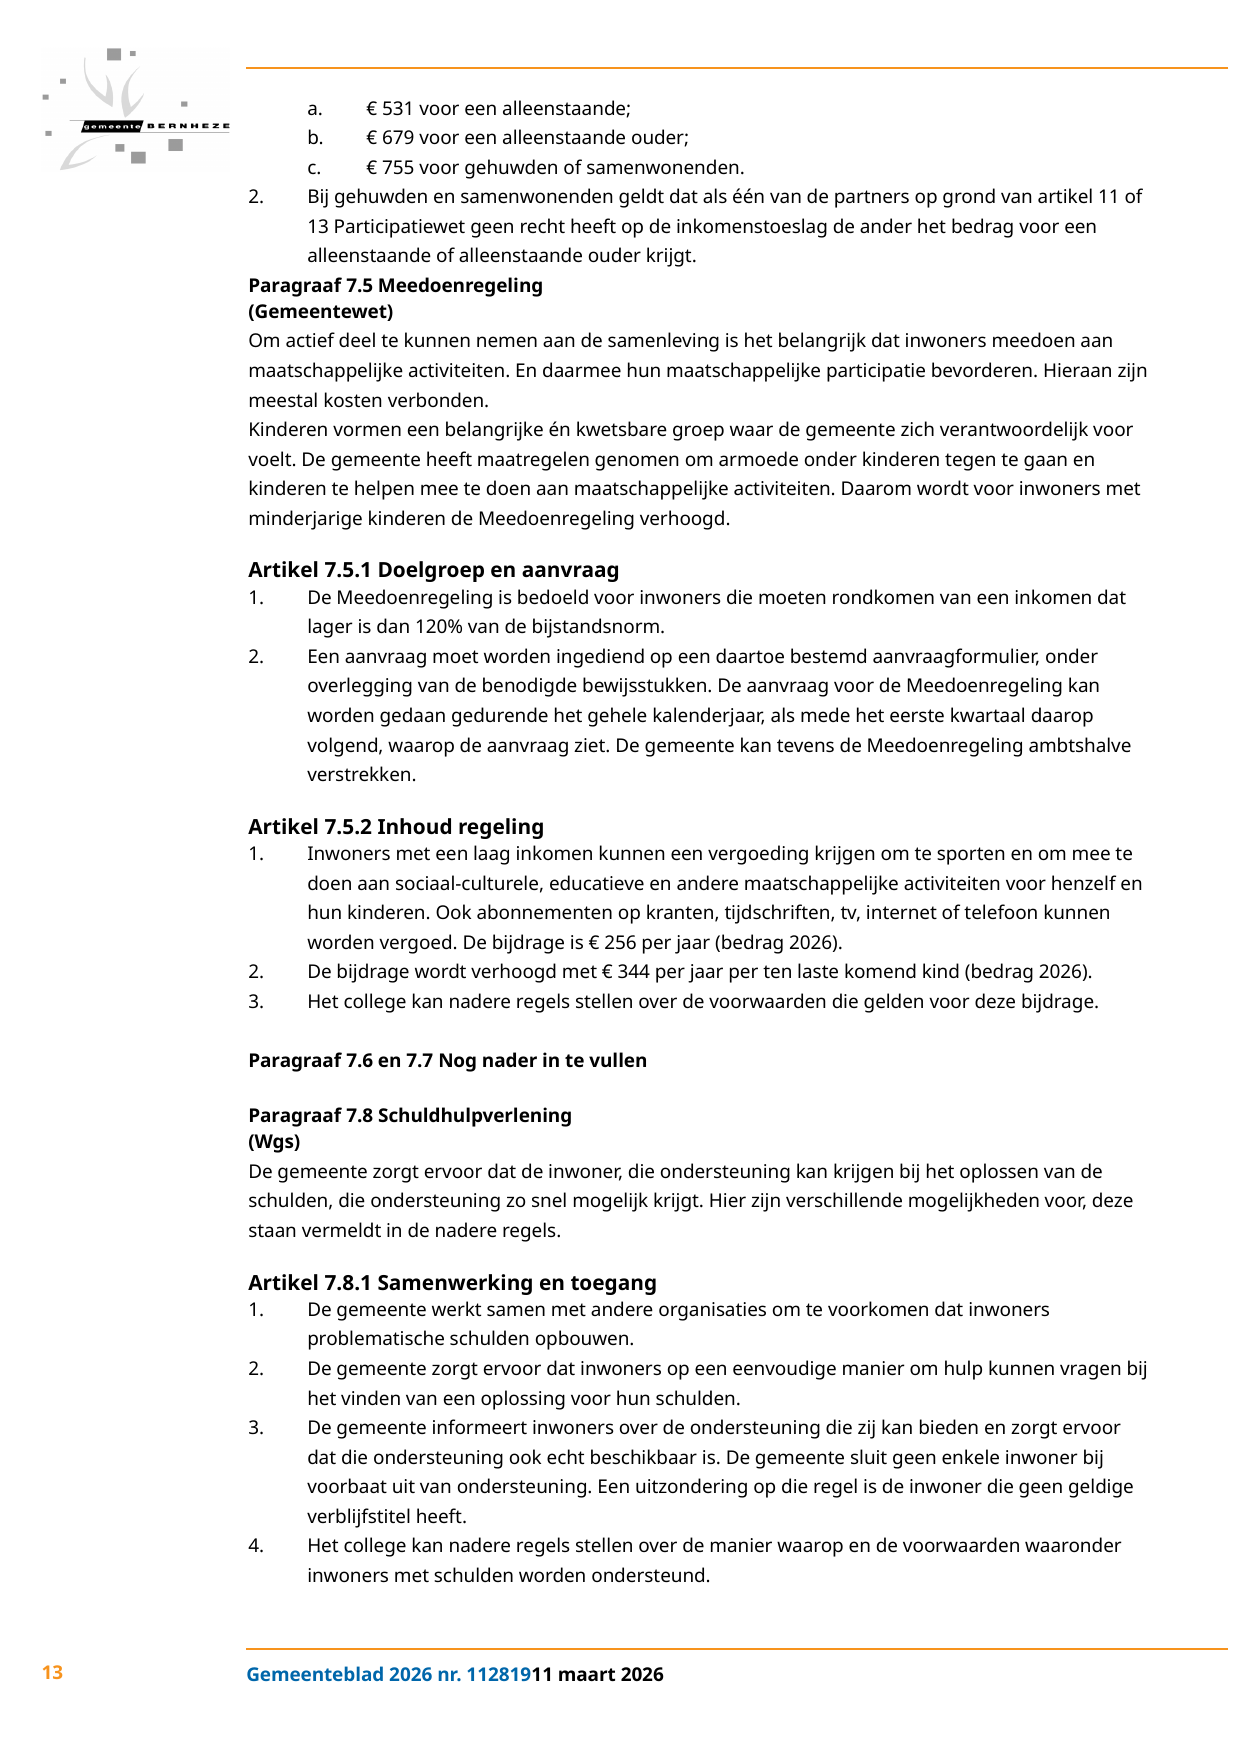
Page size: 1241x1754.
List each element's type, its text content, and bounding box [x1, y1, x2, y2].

list Een aanvraag moet worden ingediend op een daartoe bestemd aanvraagformulier, onder overlegging van de benodigde bewijsstukken. De aanvraag voor de Meedoenregeling kan worden gedaan gedurende het gehele kalenderjaar, als mede het eerste kwartaal daarop volgend, waarop de aanvraag ziet. De gemeente kan tevens de Meedoenregeling ambtshalve verstrekken. [248, 643, 1152, 787]
text Kinderen vormen een belangrijke én kwetsbare groep waar de gemeente zich verantwoordelijk voor voelt. De gemeente heeft maatregelen genomen om armoede onder kinderen tegen te gaan en kinderen te helpen mee te doen aan maatschappelijke activiteiten. Daarom wordt voor inwoners met minderjarige kinderen de Meedoenregeling verhoogd. [248, 416, 1152, 531]
list Bij gehuwden en samenwonenden geldt dat als één van de partners op grond van artikel 11 of 13 Participatiewet geen recht heeft op de inkomenstoeslag de ander het bedrag voor een alleenstaande of alleenstaande ouder krijgt. [248, 183, 1152, 268]
picture [41, 47, 231, 172]
list € 531 voor een alleenstaande; [307, 95, 1152, 121]
text Paragraaf 7.8 Schuldhulpverlening [248, 1103, 1152, 1128]
text Artikel 7.5.2 Inhoud regeling [248, 812, 1152, 840]
list De gemeente zorgt ervoor dat inwoners op een eenvoudige manier om hulp kunnen vragen bij het vinden van een oplossing voor hun schulden. [248, 1355, 1152, 1411]
text (Gemeentewet) [248, 298, 1152, 324]
list De Meedoenregeling is bedoeld voor inwoners die moeten rondkomen van een inkomen dat lager is dan 120% van de bijstandsnorm. [248, 584, 1152, 639]
text Artikel 7.8.1 Samenwerking en toegang [248, 1268, 1152, 1296]
list € 755 voor gehuwden of samenwonenden. [307, 154, 1152, 180]
list De bijdrage wordt verhoogd met € 344 per jaar per ten laste komend kind (bedrag 2026). [248, 959, 1152, 984]
text Om actief deel te kunnen nemen aan de samenleving is het belangrijk dat inwoners meedoen aan maatschappelijke activiteiten. En daarmee hun maatschappelijke participatie bevorderen. Hieraan zijn meestal kosten verbonden. [248, 328, 1152, 412]
list De gemeente werkt samen met andere organisaties om te voorkomen dat inwoners problematische schulden opbouwen. [248, 1296, 1152, 1351]
text Paragraaf 7.6 en 7.7 Nog nader in te vullen [248, 1047, 1152, 1073]
list De gemeente informeert inwoners over de ondersteuning die zij kan bieden en zorgt ervoor dat die ondersteuning ook echt beschikbaar is. De gemeente sluit geen enkele inwoner bij voorbaat uit van ondersteuning. Een uitzondering op die regel is de inwoner die geen geldige verblijfstitel heeft. [248, 1414, 1152, 1529]
text De gemeente zorgt ervoor dat de inwoner, die ondersteuning kan krijgen bij het oplossen van de schulden, die ondersteuning zo snel mogelijk krijgt. Hier zijn verschillende mogelijkheden voor, deze staan vermeldt in de nadere regels. [248, 1158, 1152, 1243]
list Inwoners met een laag inkomen kunnen een vergoeding krijgen om te sporten en om mee te doen aan sociaal-culturele, educatieve en andere maatschappelijke activiteiten voor henzelf en hun kinderen. Ook abonnementen op kranten, tijdschriften, tv, internet of telefoon kunnen worden vergoed. De bijdrage is € 256 per jaar (bedrag 2026). [248, 840, 1152, 955]
text Artikel 7.5.1 Doelgroep en aanvraag [248, 556, 1152, 584]
list € 679 voor een alleenstaande ouder; [307, 124, 1152, 150]
text (Wgs) [248, 1128, 1152, 1154]
text Paragraaf 7.5 Meedoenregeling [248, 272, 1152, 298]
list Het college kan nadere regels stellen over de manier waarop en de voorwaarden waaronder inwoners met schulden worden ondersteund. [248, 1533, 1152, 1588]
list Het college kan nadere regels stellen over de voorwaarden die gelden voor deze bijdrage. [248, 988, 1152, 1014]
